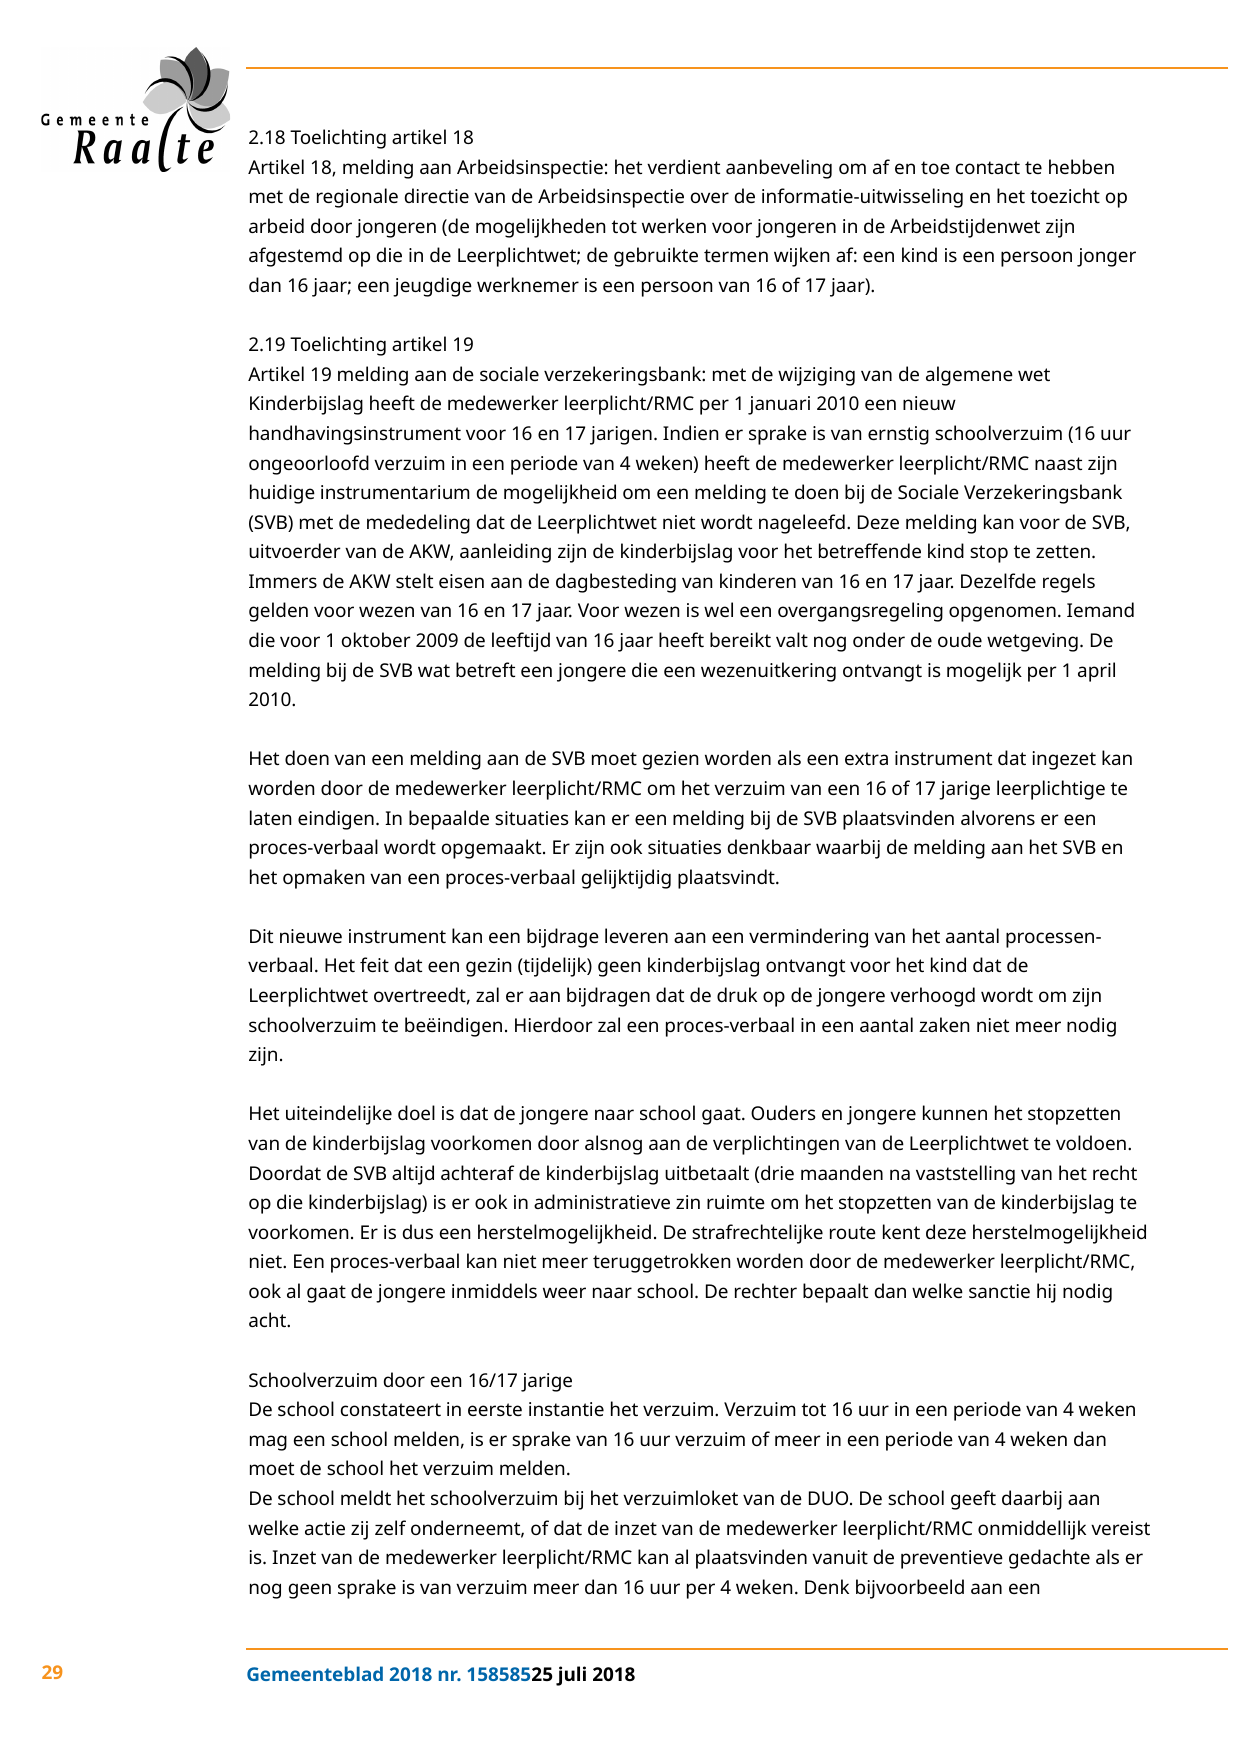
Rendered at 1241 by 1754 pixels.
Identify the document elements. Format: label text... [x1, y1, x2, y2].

text Het doen van een melding aan de SVB moet gezien worden als een extra instrument dat ingezet kan worden door de medewerker leerplicht/RMC om het verzuim van een 16 of 17 jarige leerplichtige te laten eindigen. In bepaalde situaties kan er een melding bij de SVB plaatsvinden alvorens er een proces-verbaal wordt opgemaakt. Er zijn ook situaties denkbaar waarbij de melding aan het SVB en het opmaken van een proces-verbaal gelijktijdig plaatsvindt. [248, 746, 1152, 890]
text Artikel 18, melding aan Arbeidsinspectie: het verdient aanbeveling om af en toe contact te hebben met de regionale directie van de Arbeidsinspectie over de informatie-uitwisseling en het toezicht op arbeid door jongeren (de mogelijkheden tot werken voor jongeren in de Arbeidstijdenwet zijn afgestemd op die in de Leerplichtwet; de gebruikte termen wijken af: een kind is een persoon jonger dan 16 jaar; een jeugdige werknemer is een persoon van 16 of 17 jaar). [248, 154, 1152, 298]
text Schoolverzuim door een 16/17 jarige [248, 1367, 1152, 1393]
text 2.19 Toelichting artikel 19 [248, 331, 1152, 357]
text Artikel 19 melding aan de sociale verzekeringsbank: met de wijziging van de algemene wet Kinderbijslag heeft de medewerker leerplicht/RMC per 1 januari 2010 een nieuw handhavingsinstrument voor 16 en 17 jarigen. Indien er sprake is van ernstig schoolverzuim (16 uur ongeoorloofd verzuim in een periode van 4 weken) heeft de medewerker leerplicht/RMC naast zijn huidige instrumentarium de mogelijkheid om een melding te doen bij de Sociale Verzekeringsbank (SVB) met de mededeling dat de Leerplichtwet niet wordt nageleefd. Deze melding kan voor de SVB, uitvoerder van de AKW, aanleiding zijn de kinderbijslag voor het betreffende kind stop te zetten. Immers de AKW stelt eisen aan de dagbesteding van kinderen van 16 en 17 jaar. Dezelfde regels gelden voor wezen van 16 en 17 jaar. Voor wezen is wel een overgangsregeling opgenomen. Iemand die voor 1 oktober 2009 de leeftijd van 16 jaar heeft bereikt valt nog onder de oude wetgeving. De melding bij de SVB wat betreft een jongere die een wezenuitkering ontvangt is mogelijk per 1 april 2010. [248, 361, 1152, 712]
text Het uiteindelijke doel is dat de jongere naar school gaat. Ouders en jongere kunnen het stopzetten van de kinderbijslag voorkomen door alsnog aan de verplichtingen van de Leerplichtwet te voldoen. Doordat de SVB altijd achteraf de kinderbijslag uitbetaalt (drie maanden na vaststelling van het recht op die kinderbijslag) is er ook in administratieve zin ruimte om het stopzetten van de kinderbijslag te voorkomen. Er is dus een herstelmogelijkheid. De strafrechtelijke route kent deze herstelmogelijkheid niet. Een proces-verbaal kan niet meer teruggetrokken worden door de medewerker leerplicht/RMC, ook al gaat de jongere inmiddels weer naar school. De rechter bepaalt dan welke sanctie hij nodig acht. [248, 1101, 1152, 1333]
text Dit nieuwe instrument kan een bijdrage leveren aan een vermindering van het aantal processen-verbaal. Het feit dat een gezin (tijdelijk) geen kinderbijslag ontvangt voor het kind dat de Leerplichtwet overtreedt, zal er aan bijdragen dat de druk op de jongere verhoogd wordt om zijn schoolverzuim te beëindigen. Hierdoor zal een proces-verbaal in een aantal zaken niet meer nodig zijn. [248, 923, 1152, 1067]
text De school constateert in eerste instantie het verzuim. Verzuim tot 16 uur in een periode van 4 weken mag een school melden, is er sprake van 16 uur verzuim of meer in een periode van 4 weken dan moet de school het verzuim melden. [248, 1396, 1152, 1481]
text De school meldt het schoolverzuim bij het verzuimloket van de DUO. De school geeft daarbij aan welke actie zij zelf onderneemt, of dat de inzet van de medewerker leerplicht/RMC onmiddellijk vereist is. Inzet van de medewerker leerplicht/RMC kan al plaatsvinden vanuit de preventieve gedachte als er nog geen sprake is van verzuim meer dan 16 uur per 4 weken. Denk bijvoorbeeld aan een [248, 1485, 1152, 1600]
text 2.18 Toelichting artikel 18 [248, 124, 1152, 150]
picture [41, 47, 231, 172]
